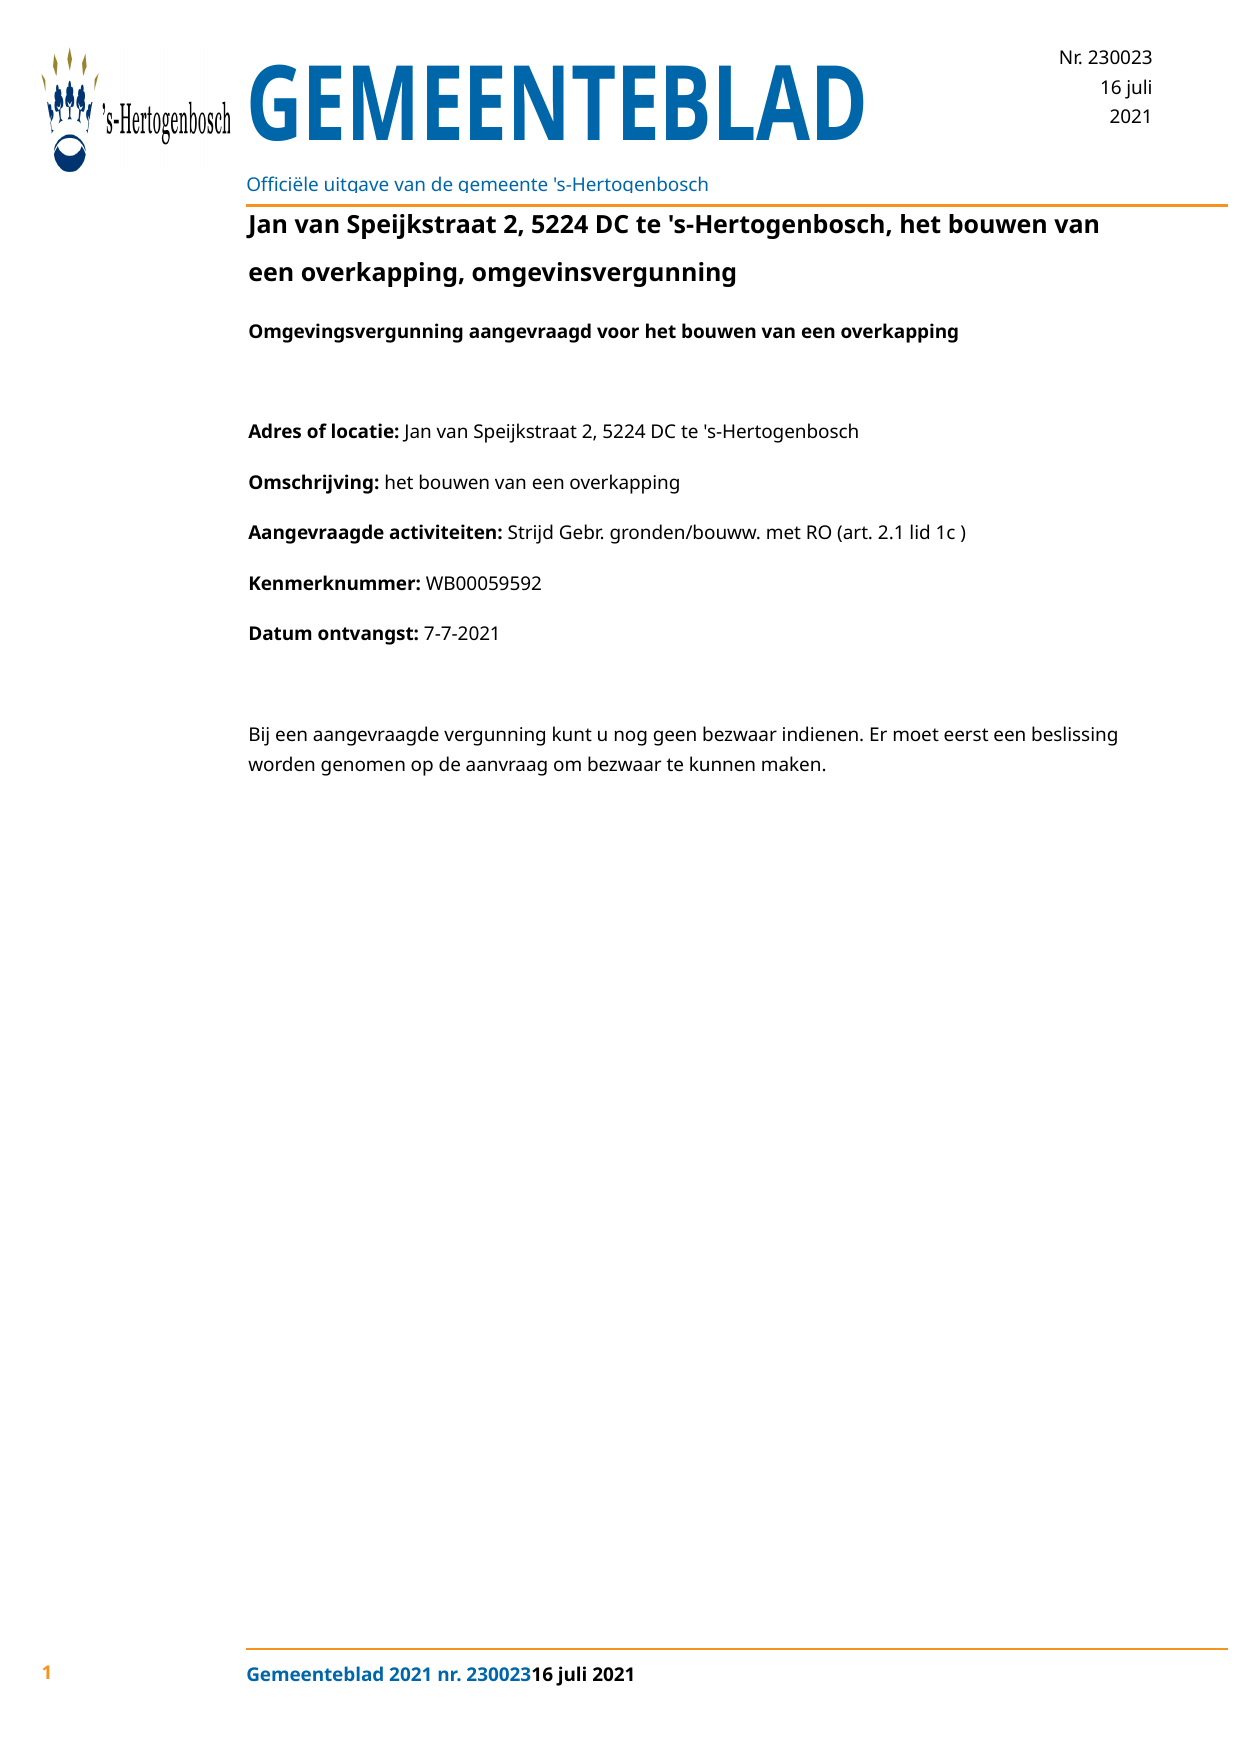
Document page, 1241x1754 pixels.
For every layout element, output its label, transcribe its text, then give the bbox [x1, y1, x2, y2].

text Kenmerknummer: WB00059592 [248, 570, 1152, 596]
picture [41, 47, 231, 172]
text Aangevraagde activiteiten: Strijd Gebr. gronden/bouww. met RO (art. 2.1 lid 1c ) [248, 519, 1152, 545]
text Bij een aangevraagde vergunning kunt u nog geen bezwaar indienen. Er moet eerst een beslissing worden genomen op de aanvraag om bezwaar te kunnen maken. [248, 721, 1152, 777]
text Jan van Speijkstraat 2, 5224 DC te 's-Hertogenbosch, het bouwen van een overkapping, omgevinsvergunning [248, 207, 1152, 288]
text Omgevingsvergunning aangevraagd voor het bouwen van een overkapping [248, 318, 1152, 344]
text Omschrijving: het bouwen van een overkapping [248, 469, 1152, 495]
text Datum ontvangst: 7-7-2021 [248, 620, 1152, 646]
text Adres of locatie: Jan van Speijkstraat 2, 5224 DC te 's-Hertogenbosch [248, 419, 1152, 444]
